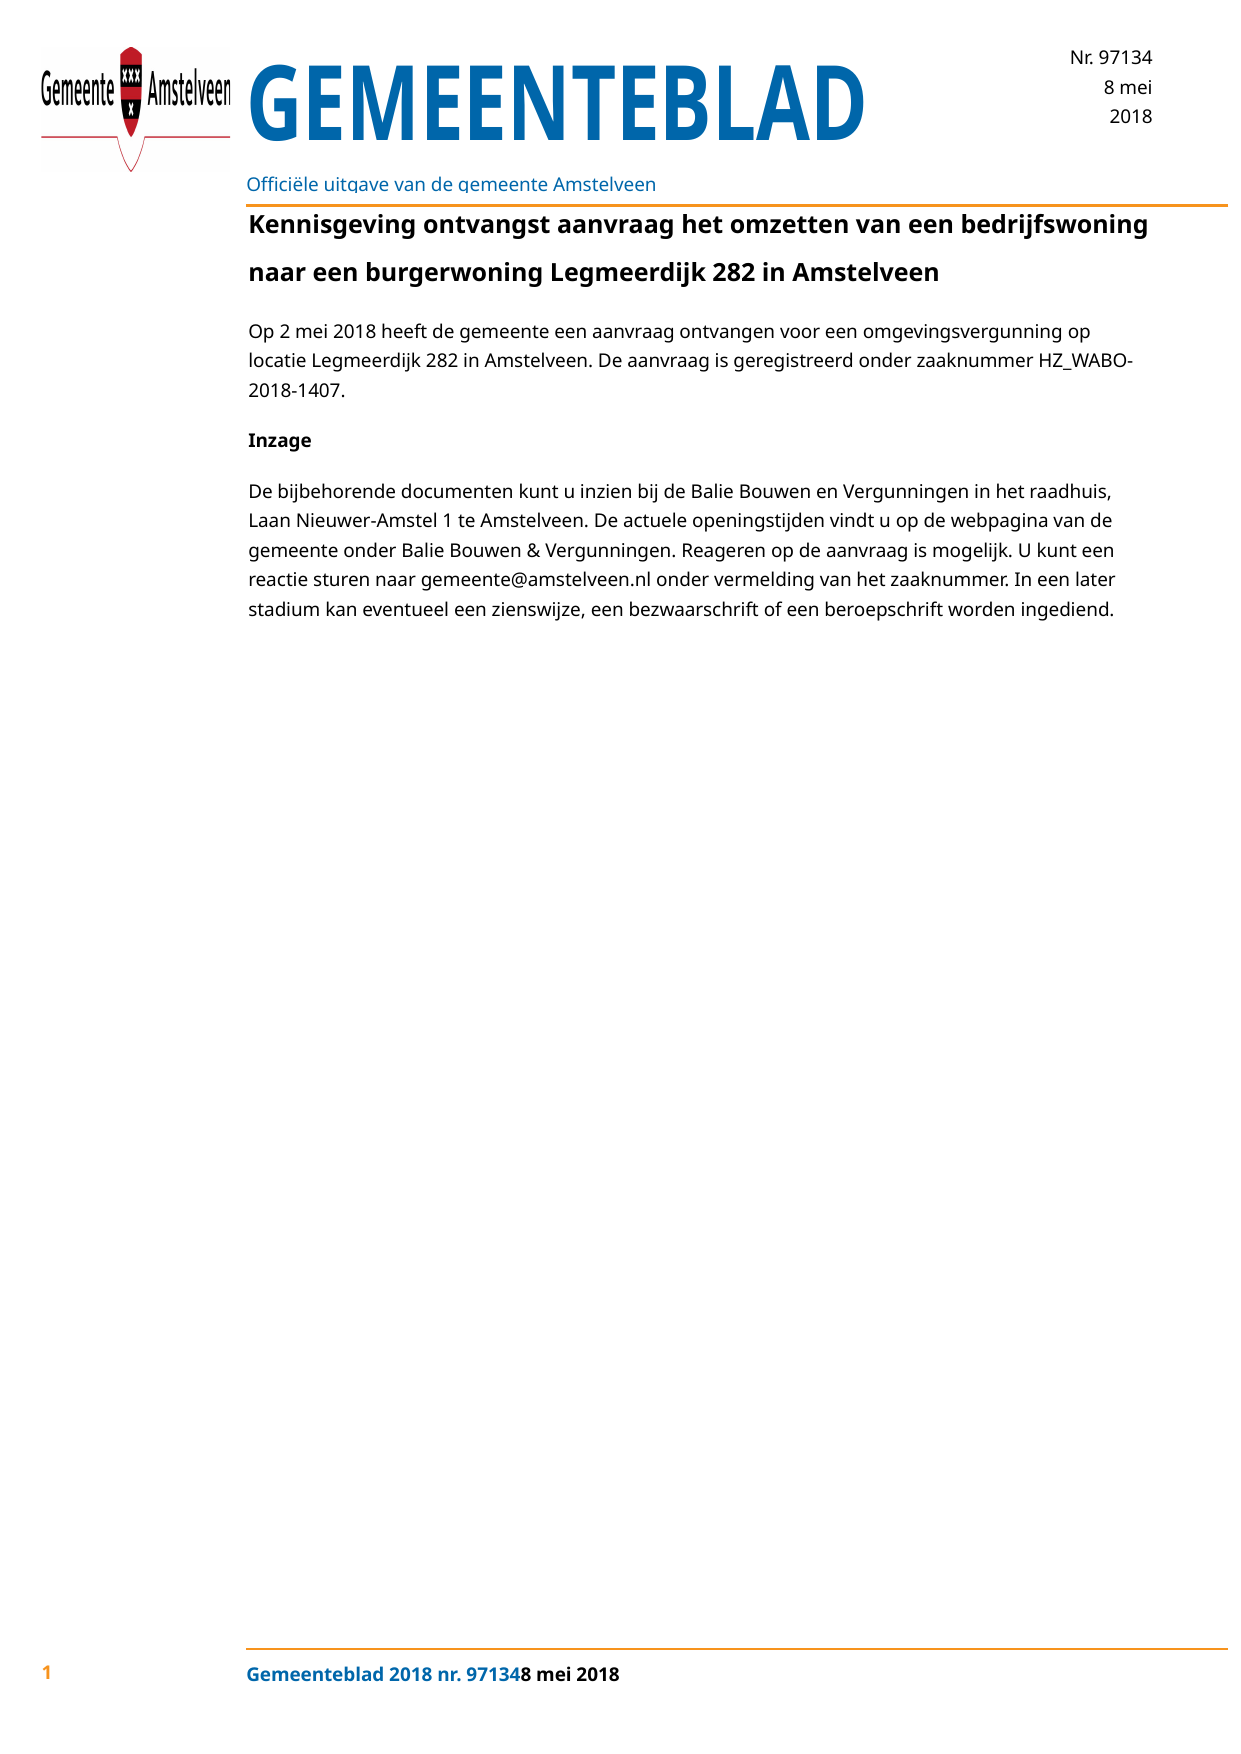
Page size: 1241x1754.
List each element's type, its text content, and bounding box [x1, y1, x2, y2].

text Kennisgeving ontvangst aanvraag het omzetten van een bedrijfswoning naar een burgerwoning Legmeerdijk 282 in Amstelveen [248, 207, 1152, 288]
text Inzage [248, 427, 1152, 453]
text Op 2 mei 2018 heeft de gemeente een aanvraag ontvangen voor een omgevingsvergunning op locatie Legmeerdijk 282 in Amstelveen. De aanvraag is geregistreerd onder zaaknummer HZ_WABO-2018-1407. [248, 318, 1152, 403]
text De bijbehorende documenten kunt u inzien bij de Balie Bouwen en Vergunningen in het raadhuis, Laan Nieuwer-Amstel 1 te Amstelveen. De actuele openingstijden vindt u op de webpagina van de gemeente onder Balie Bouwen & Vergunningen. Reageren op de aanvraag is mogelijk. U kunt een reactie sturen naar gemeente@amstelveen.nl onder vermelding van het zaaknummer. In een later stadium kan eventueel een zienswijze, een bezwaarschrift of een beroepschrift worden ingediend. [248, 478, 1152, 622]
picture [41, 47, 231, 172]
